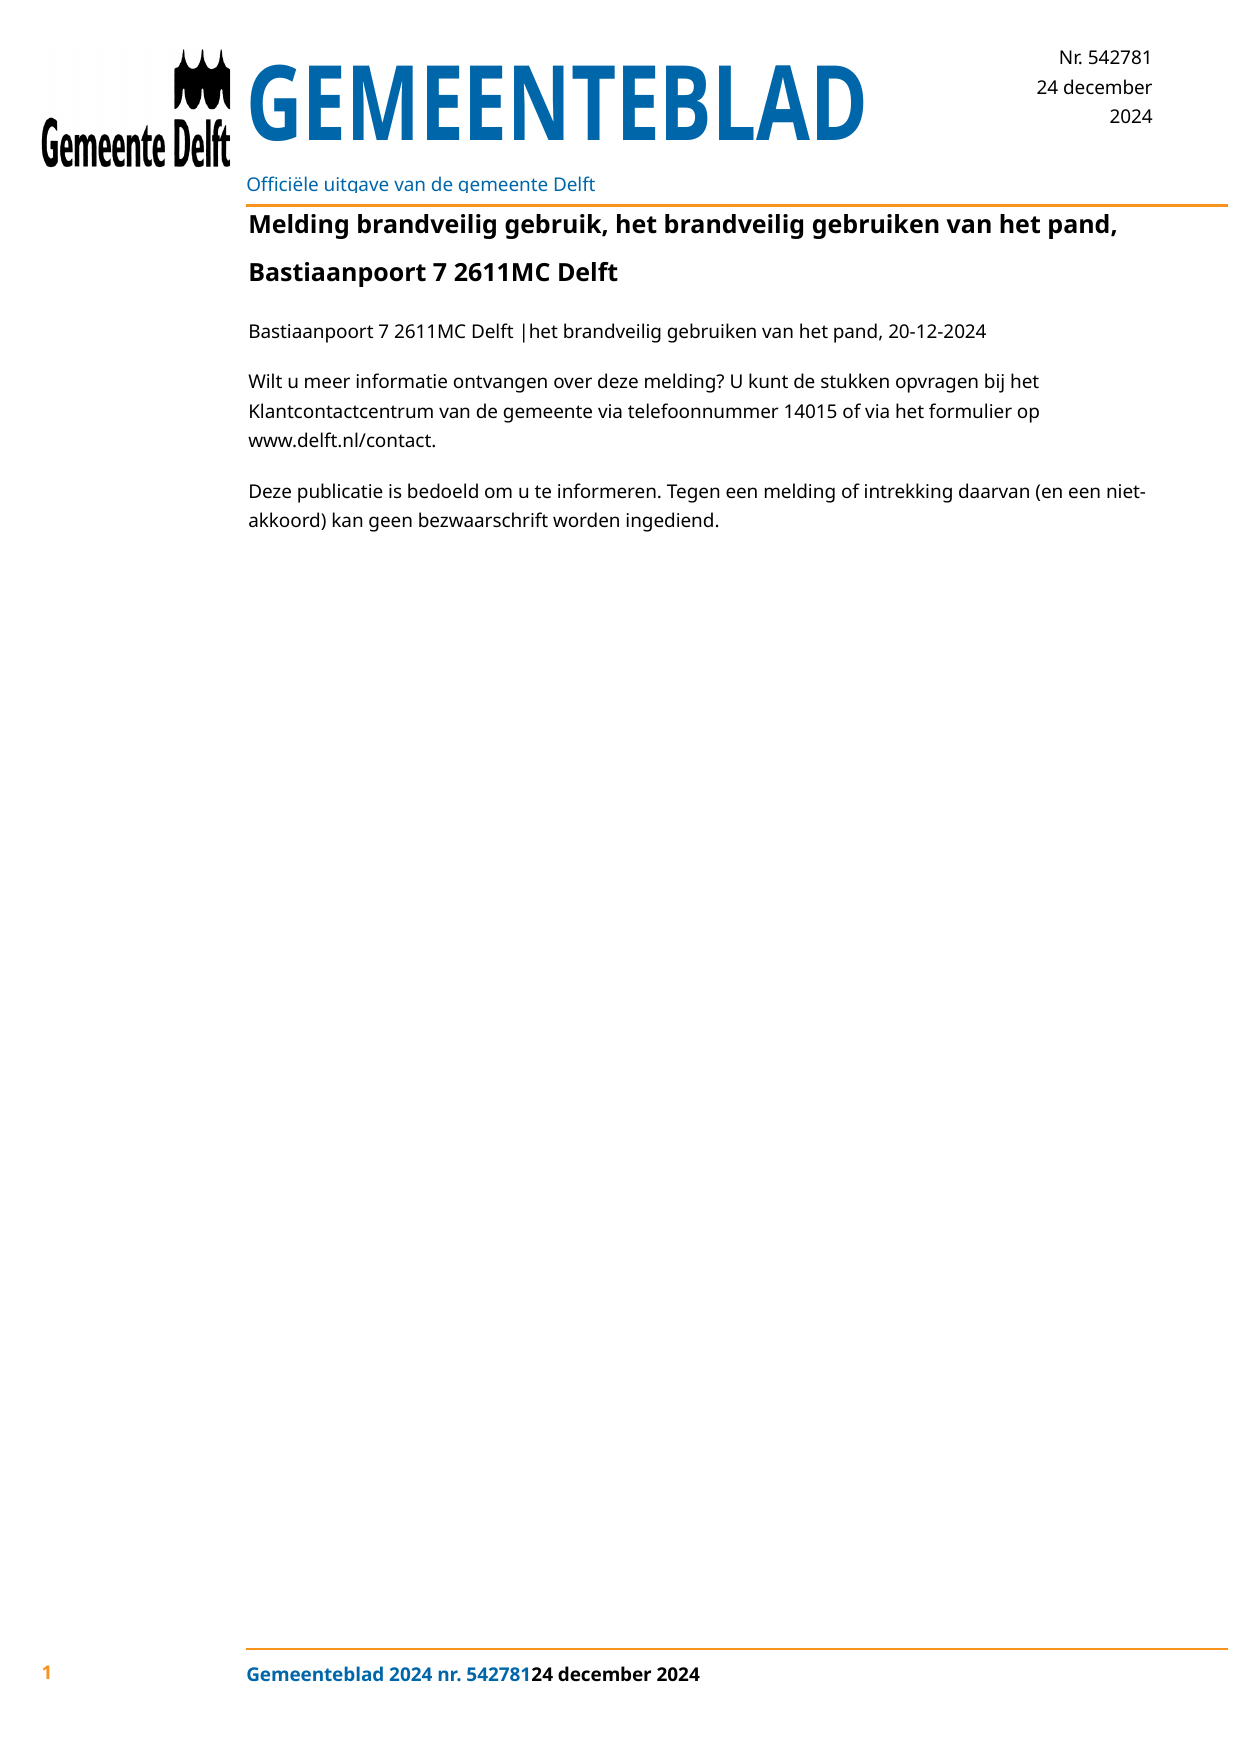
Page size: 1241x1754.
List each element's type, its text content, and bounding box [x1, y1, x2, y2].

text Deze publicatie is bedoeld om u te informeren. Tegen een melding of intrekking daarvan (en een niet-akkoord) kan geen bezwaarschrift worden ingediend. [248, 478, 1152, 533]
text Melding brandveilig gebruik, het brandveilig gebruiken van het pand, Bastiaanpoort 7 2611MC Delft [248, 207, 1152, 288]
picture [41, 47, 231, 172]
text Wilt u meer informatie ontvangen over deze melding? U kunt de stukken opvragen bij het Klantcontactcentrum van de gemeente via telefoonnummer 14015 of via het formulier op www.delft.nl/contact. [248, 368, 1152, 453]
text Bastiaanpoort 7 2611MC Delft |het brandveilig gebruiken van het pand, 20-12-2024 [248, 318, 1152, 344]
